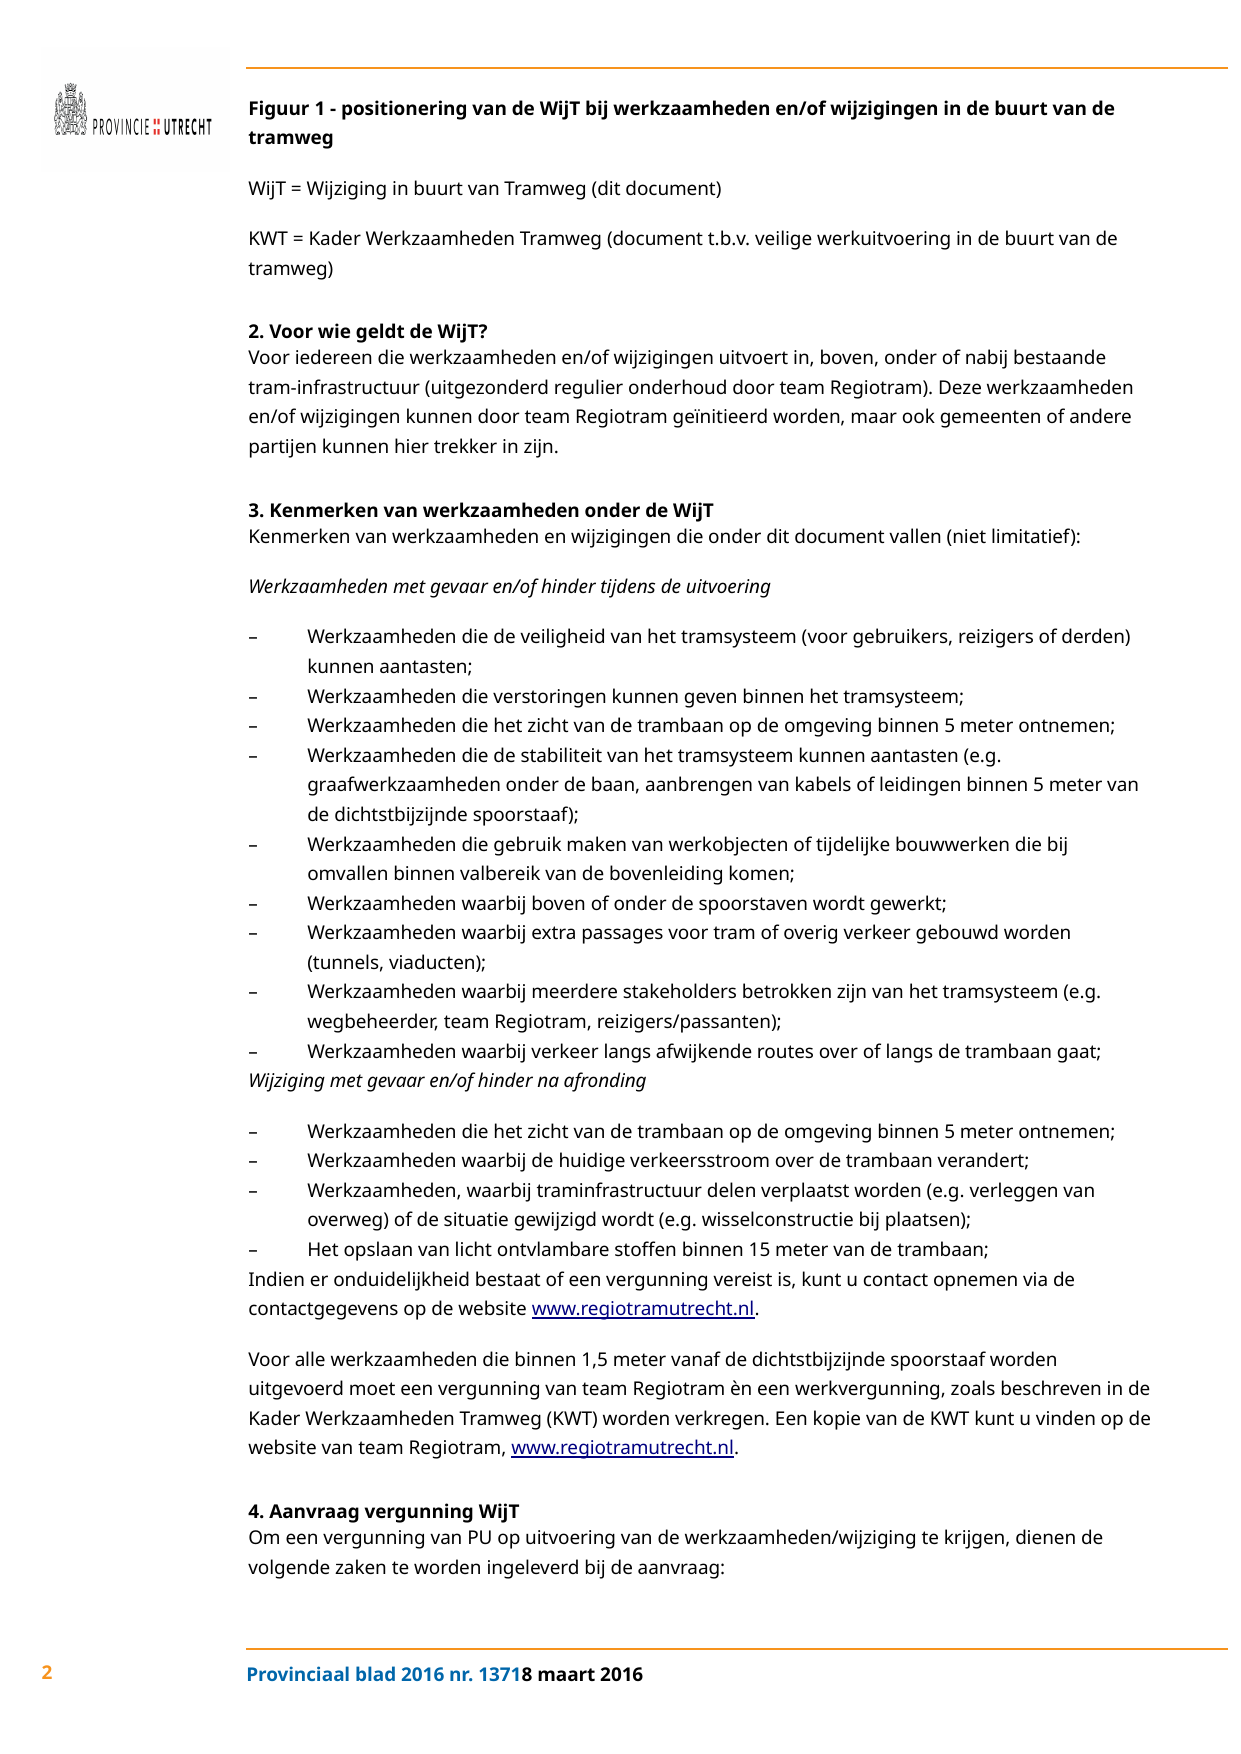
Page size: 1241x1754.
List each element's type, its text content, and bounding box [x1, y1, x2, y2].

list Werkzaamheden waarbij extra passages voor tram of overig verkeer gebouwd worden (tunnels, viaducten); [248, 919, 1152, 975]
text 4. Aanvraag vergunning WijT [248, 1498, 1152, 1524]
text WijT = Wijziging in buurt van Tramweg (dit document) [248, 175, 1152, 201]
list Werkzaamheden waarbij verkeer langs afwijkende routes over of langs de trambaan gaat; [248, 1038, 1152, 1064]
text Indien er onduidelijkheid bestaat of een vergunning vereist is, kunt u contact opnemen via de contactgegevens op de website www.regiotramutrecht.nl. [248, 1266, 1152, 1321]
list Werkzaamheden waarbij meerdere stakeholders betrokken zijn van het tramsysteem (e.g. wegbeheerder, team Regiotram, reizigers/passanten); [248, 979, 1152, 1034]
text KWT = Kader Werkzaamheden Tramweg (document t.b.v. veilige werkuitvoering in de buurt van de tramweg) [248, 225, 1152, 281]
list Werkzaamheden die de stabiliteit van het tramsysteem kunnen aantasten (e.g. graafwerkzaamheden onder de baan, aanbrengen van kabels of leidingen binnen 5 meter van de dichtstbijzijnde spoorstaaf); [248, 742, 1152, 827]
list Werkzaamheden die verstoringen kunnen geven binnen het tramsysteem; [248, 683, 1152, 709]
list Werkzaamheden waarbij de huidige verkeersstroom over de trambaan verandert; [248, 1147, 1152, 1173]
text Voor alle werkzaamheden die binnen 1,5 meter vanaf de dichtstbijzijnde spoorstaaf worden uitgevoerd moet een vergunning van team Regiotram èn een werkvergunning, zoals beschreven in de Kader Werkzaamheden Tramweg (KWT) worden verkregen. Een kopie van de KWT kunt u vinden op de website van team Regiotram, www.regiotramutrecht.nl. [248, 1346, 1152, 1460]
text 2. Voor wie geldt de WijT? [248, 319, 1152, 344]
text 3. Kenmerken van werkzaamheden onder de WijT [248, 497, 1152, 523]
list Werkzaamheden waarbij boven of onder de spoorstaven wordt gewerkt; [248, 890, 1152, 916]
text Werkzaamheden met gevaar en/of hinder tijdens de uitvoering [248, 573, 1152, 599]
text Wijziging met gevaar en/of hinder na afronding [248, 1067, 1152, 1093]
text Voor iedereen die werkzaamheden en/of wijzigingen uitvoert in, boven, onder of nabij bestaande tram-infrastructuur (uitgezonderd regulier onderhoud door team Regiotram). Deze werkzaamheden en/of wijzigingen kunnen door team Regiotram geïnitieerd worden, maar ook gemeenten of andere partijen kunnen hier trekker in zijn. [248, 344, 1152, 459]
list Het opslaan van licht ontvlambare stoffen binnen 15 meter van de trambaan; [248, 1236, 1152, 1262]
text Kenmerken van werkzaamheden en wijzigingen die onder dit document vallen (niet limitatief): [248, 523, 1152, 549]
text Figuur 1 - positionering van de WijT bij werkzaamheden en/of wijzigingen in de buurt van de tramweg [248, 95, 1152, 150]
list Werkzaamheden die gebruik maken van werkobjecten of tijdelijke bouwwerken die bij omvallen binnen valbereik van de bovenleiding komen; [248, 831, 1152, 886]
list Werkzaamheden die het zicht van de trambaan op de omgeving binnen 5 meter ontnemen; [248, 1118, 1152, 1144]
text Om een vergunning van PU op uitvoering van de werkzaamheden/wijziging te krijgen, dienen de volgende zaken te worden ingeleverd bij de aanvraag: [248, 1524, 1152, 1579]
list Werkzaamheden die de veiligheid van het tramsysteem (voor gebruikers, reizigers of derden) kunnen aantasten; [248, 624, 1152, 679]
list Werkzaamheden, waarbij traminfrastructuur delen verplaatst worden (e.g. verleggen van overweg) of de situatie gewijzigd wordt (e.g. wisselconstructie bij plaatsen); [248, 1177, 1152, 1232]
list Werkzaamheden die het zicht van de trambaan op de omgeving binnen 5 meter ontnemen; [248, 712, 1152, 738]
picture [41, 47, 231, 172]
